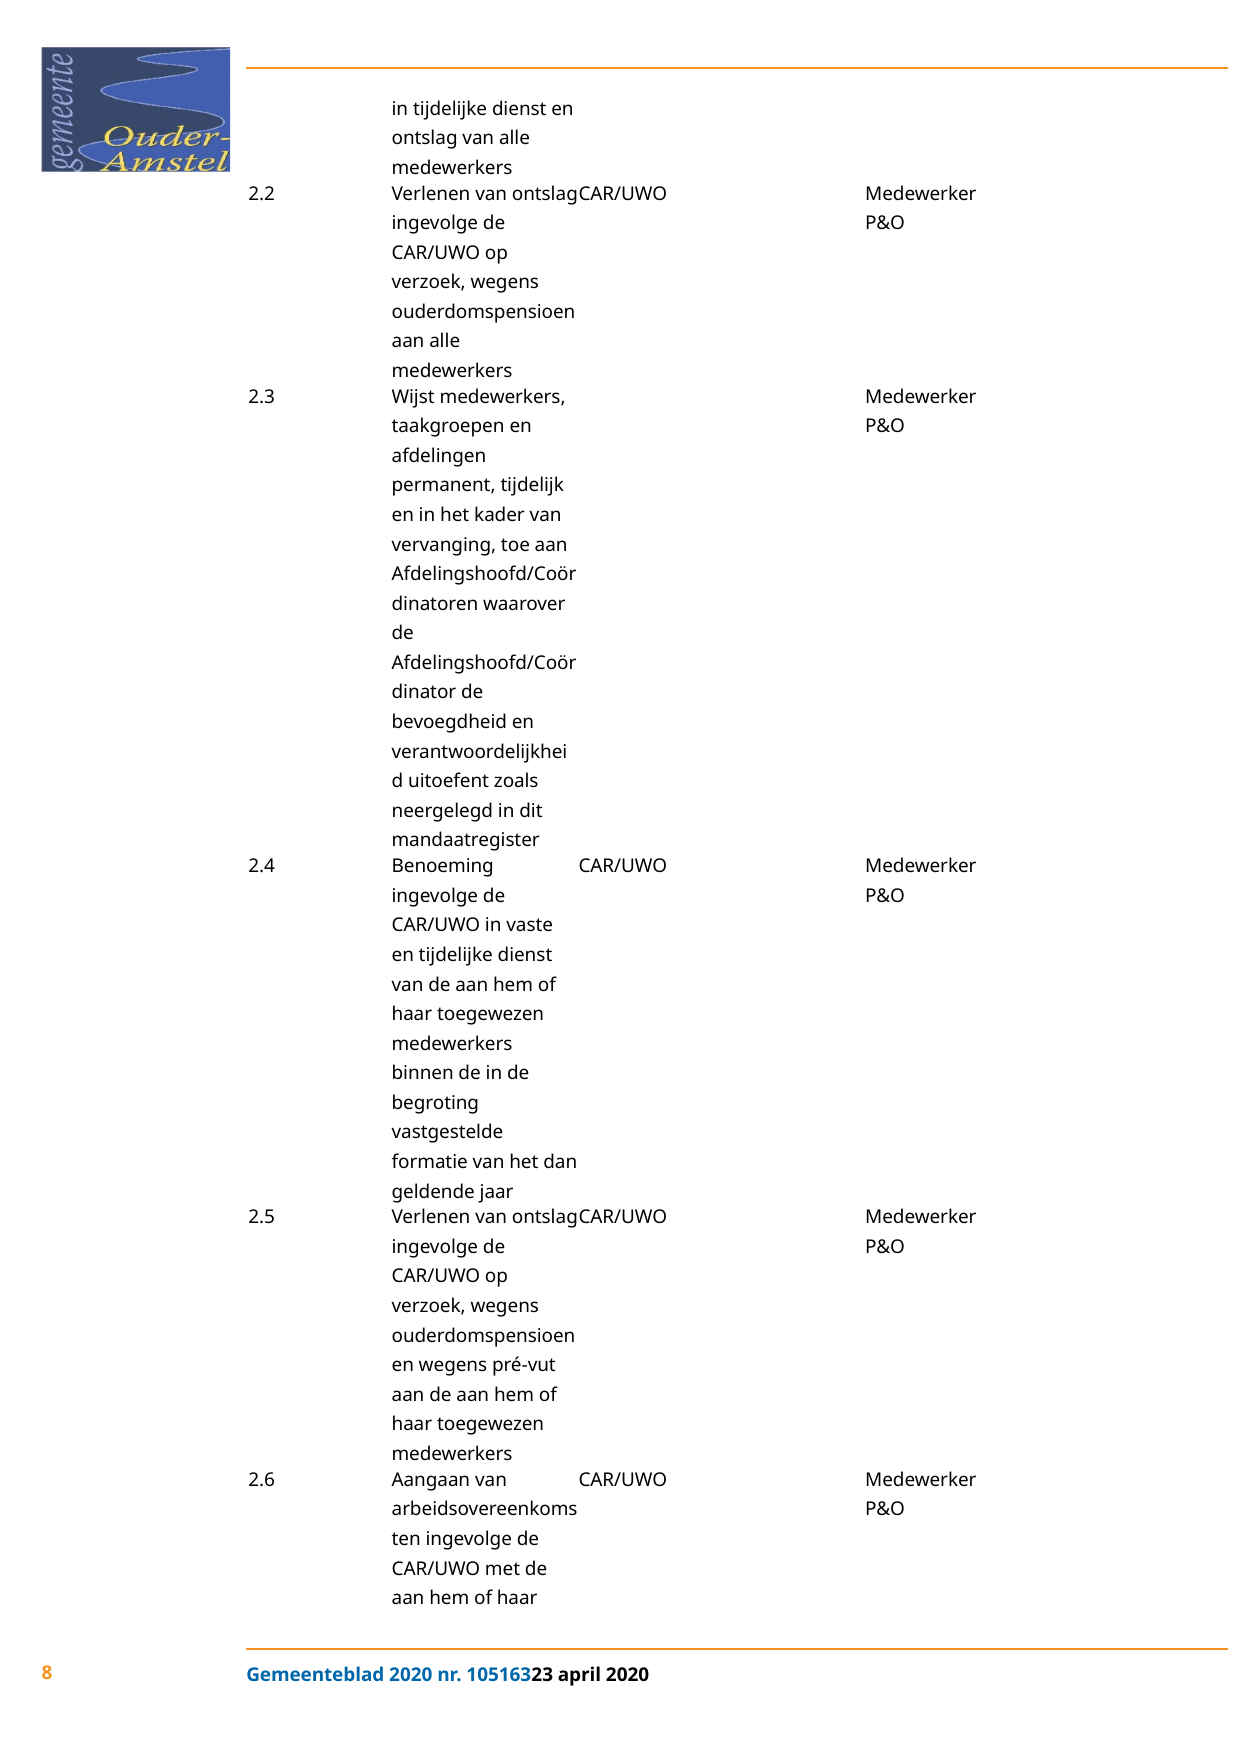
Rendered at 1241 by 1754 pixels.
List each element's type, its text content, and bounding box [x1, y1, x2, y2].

table_cell [1008, 853, 1152, 1203]
table_cell Medewerker P&O [865, 180, 1008, 383]
table_cell 2.2 [248, 180, 391, 383]
table_cell Verlenen van ontslag ingevolge de CAR/UWO op verzoek, wegens ouderdomspensioen aan alle medewerkers [391, 180, 578, 383]
table_cell [578, 95, 722, 180]
table_cell [1008, 95, 1152, 180]
table_cell [1008, 1466, 1152, 1610]
table_cell [722, 180, 865, 383]
table_cell [1008, 180, 1152, 383]
table_cell 2.3 [248, 383, 391, 852]
table_cell Verlenen van ontslag ingevolge de CAR/UWO op verzoek, wegens ouderdomspensioen en wegens pré-vut aan de aan hem of haar toegewezen medewerkers [391, 1204, 578, 1466]
table_cell 2.5 [248, 1204, 391, 1466]
table_cell 2.4 [248, 853, 391, 1203]
table_cell [248, 95, 391, 180]
table_cell Medewerker P&O [865, 383, 1008, 852]
table_cell Wijst medewerkers, taakgroepen en afdelingen permanent, tijdelijk en in het kader van vervanging, toe aan Afdelingshoofd/Coördinatoren waarover de Afdelingshoofd/Coördinator de bevoegdheid en verantwoordelijkheid uitoefent zoals neergelegd in dit mandaatregister [391, 383, 578, 852]
table_cell [578, 383, 722, 852]
table_cell in tijdelijke dienst en ontslag van alle medewerkers [391, 95, 578, 180]
table_cell Medewerker P&O [865, 853, 1008, 1203]
table_cell CAR/UWO [578, 180, 722, 383]
table_cell [1008, 383, 1152, 852]
table_cell [722, 383, 865, 852]
table_cell [722, 1204, 865, 1466]
table_cell Medewerker P&O [865, 1204, 1008, 1466]
table_cell CAR/UWO [578, 1466, 722, 1610]
table_cell Medewerker P&O [865, 1466, 1008, 1610]
table_cell [1008, 1204, 1152, 1466]
table_cell 2.6 [248, 1466, 391, 1610]
table_cell [722, 95, 865, 180]
table_cell Benoeming ingevolge de CAR/UWO in vaste en tijdelijke dienst van de aan hem of haar toegewezen medewerkers binnen de in de begroting vastgestelde formatie van het dan geldende jaar [391, 853, 578, 1203]
table_cell CAR/UWO [578, 853, 722, 1203]
table_cell [865, 95, 1008, 180]
table_cell [722, 853, 865, 1203]
table_cell CAR/UWO [578, 1204, 722, 1466]
picture [41, 47, 231, 172]
table_cell [722, 1466, 865, 1610]
table_cell Aangaan van arbeidsovereenkomsten ingevolge de CAR/UWO met de aan hem of haar [391, 1466, 578, 1610]
